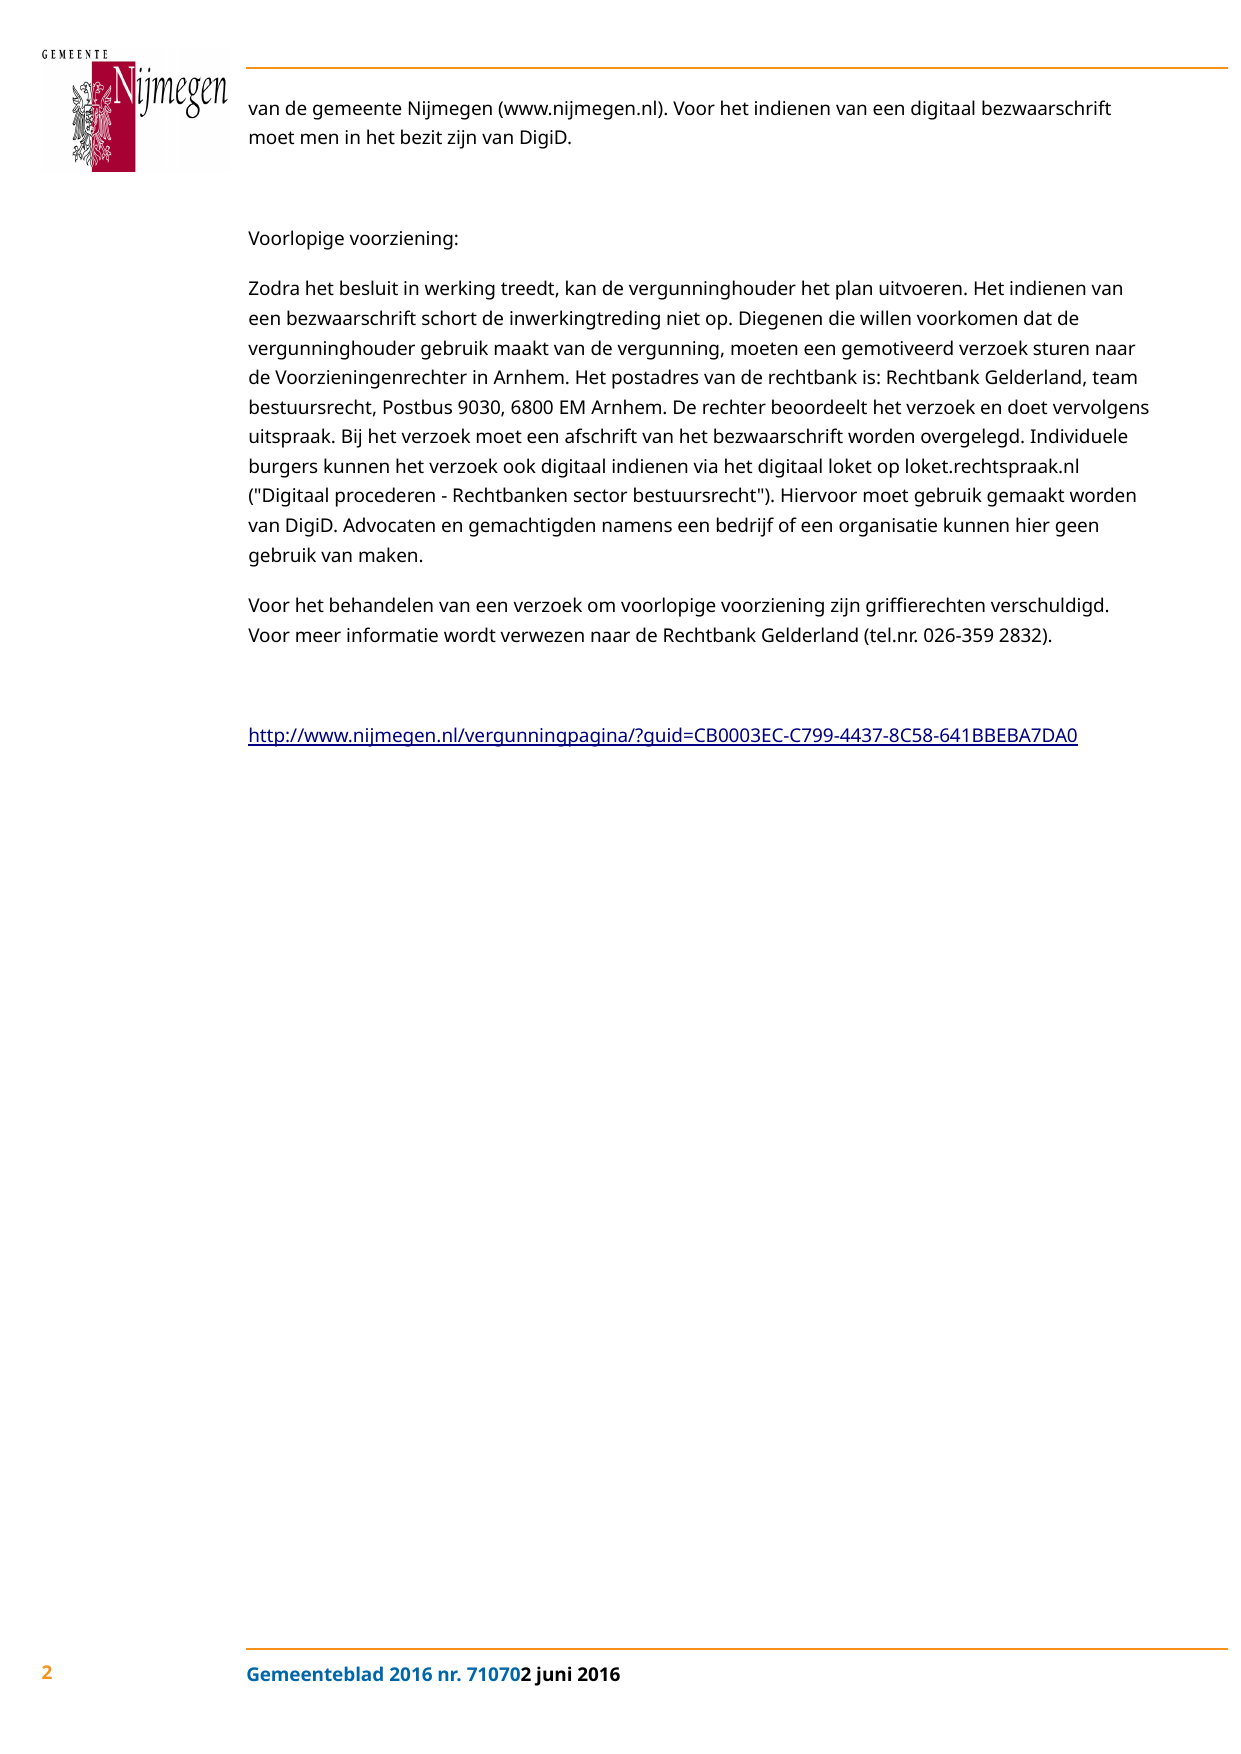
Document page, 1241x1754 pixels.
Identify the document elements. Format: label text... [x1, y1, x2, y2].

text Voorlopige voorziening: [248, 225, 1152, 251]
text http://www.nijmegen.nl/vergunningpagina/?guid=CB0003EC-C799-4437-8C58-641BBEBA7DA0 [248, 723, 1152, 748]
picture [41, 47, 231, 172]
text Voor het behandelen van een verzoek om voorlopige voorziening zijn griffierechten verschuldigd. Voor meer informatie wordt verwezen naar de Rechtbank Gelderland (tel.nr. 026-359 2832). [248, 592, 1152, 648]
text van de gemeente Nijmegen (www.nijmegen.nl). Voor het indienen van een digitaal bezwaarschrift moet men in het bezit zijn van DigiD. [248, 95, 1152, 150]
text Zodra het besluit in werking treedt, kan de vergunninghouder het plan uitvoeren. Het indienen van een bezwaarschrift schort de inwerkingtreding niet op. Diegenen die willen voorkomen dat de vergunninghouder gebruik maakt van de vergunning, moeten een gemotiveerd verzoek sturen naar de Voorzieningenrechter in Arnhem. Het postadres van de rechtbank is: Rechtbank Gelderland, team bestuursrecht, Postbus 9030, 6800 EM Arnhem. De rechter beoordeelt het verzoek en doet vervolgens uitspraak. Bij het verzoek moet een afschrift van het bezwaarschrift worden overgelegd. Individuele burgers kunnen het verzoek ook digitaal indienen via het digitaal loket op loket.rechtspraak.nl ("Digitaal procederen - Rechtbanken sector bestuursrecht"). Hiervoor moet gebruik gemaakt worden van DigiD. Advocaten en gemachtigden namens een bedrijf of een organisatie kunnen hier geen gebruik van maken. [248, 276, 1152, 568]
